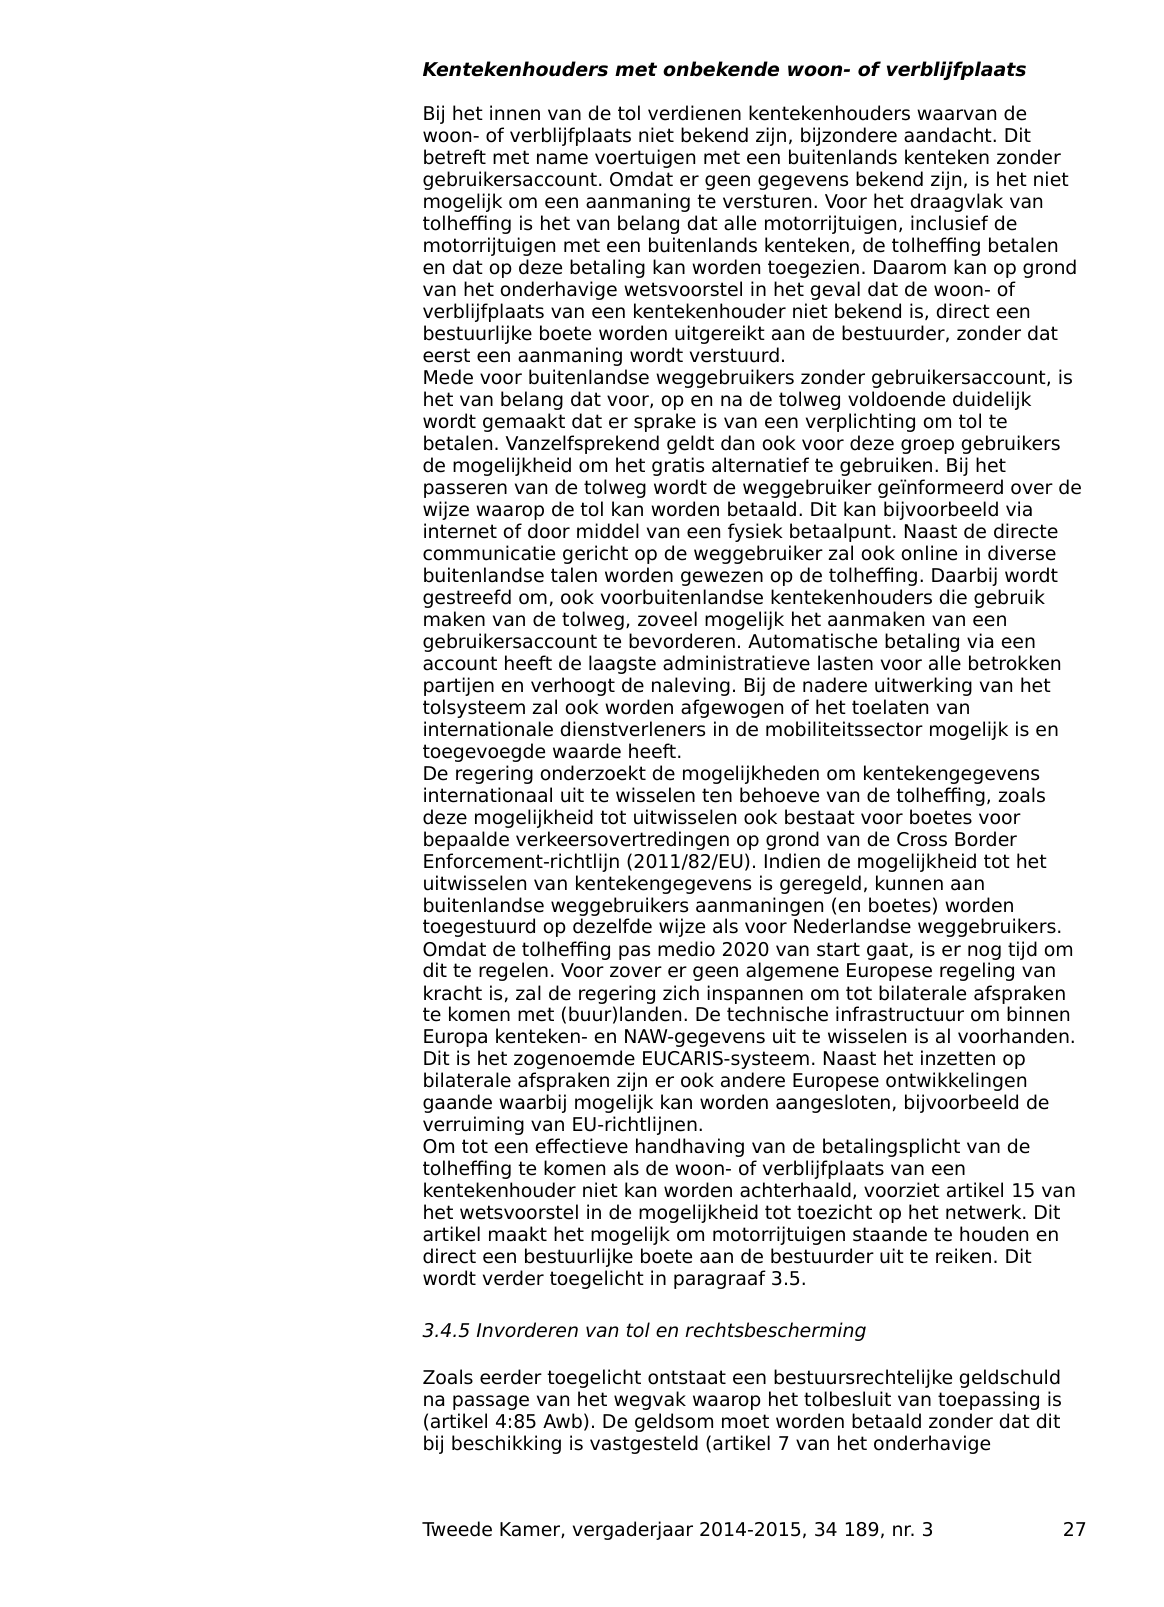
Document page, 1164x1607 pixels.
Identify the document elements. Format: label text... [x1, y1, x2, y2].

subtitle 3.4.5 Invorderen van tol en rechtsbescherming [422, 1320, 1087, 1342]
text Mede voor buitenlandse weggebruikers zonder gebruikersaccount, is het van belang dat voor, op en na de tolweg voldoende duidelijk wordt gemaakt dat er sprake is van een verplichting om tol te betalen. Vanzelfsprekend geldt dan ook voor deze groep gebruikers de mogelijkheid om het gratis alternatief te gebruiken. Bij het passeren van de tolweg wordt de weggebruiker geïnformeerd over de wijze waarop de tol kan worden betaald. Dit kan bijvoorbeeld via internet of door middel van een fysiek betaalpunt. Naast de directe communicatie gericht op de weggebruiker zal ook online in diverse buitenlandse talen worden gewezen op de tolheffing. Daarbij wordt gestreefd om, ook voorbuitenlandse kentekenhouders die gebruik maken van de tolweg, zoveel mogelijk het aanmaken van een gebruikersaccount te bevorderen. Automatische betaling via een account heeft de laagste administratieve lasten voor alle betrokken partijen en verhoogt de naleving. Bij de nadere uitwerking van het tolsysteem zal ook worden afgewogen of het toelaten van internationale dienstverleners in de mobiliteitssector mogelijk is en toegevoegde waarde heeft. [422, 367, 1087, 763]
subtitle Kentekenhouders met onbekende woon- of verblijfplaats [422, 59, 1087, 81]
text Zoals eerder toegelicht ontstaat een bestuursrechtelijke geldschuld na passage van het wegvak waarop het tolbesluit van toepassing is (artikel 4:85 Awb). De geldsom moet worden betaald zonder dat dit bij beschikking is vastgesteld (artikel 7 van het onderhavige [422, 1367, 1087, 1455]
text Bij het innen van de tol verdienen kentekenhouders waarvan de woon- of verblijfplaats niet bekend zijn, bijzondere aandacht. Dit betreft met name voertuigen met een buitenlands kenteken zonder gebruikersaccount. Omdat er geen gegevens bekend zijn, is het niet mogelijk om een aanmaning te versturen. Voor het draagvlak van tolheffing is het van belang dat alle motorrijtuigen, inclusief de motorrijtuigen met een buitenlands kenteken, de tolheffing betalen en dat op deze betaling kan worden toegezien. Daarom kan op grond van het onderhavige wetsvoorstel in het geval dat de woon- of verblijfplaats van een kentekenhouder niet bekend is, direct een bestuurlijke boete worden uitgereikt aan de bestuurder, zonder dat eerst een aanmaning wordt verstuurd. [422, 103, 1087, 367]
text Om tot een effectieve handhaving van de betalingsplicht van de tolheffing te komen als de woon- of verblijfplaats van een kentekenhouder niet kan worden achterhaald, voorziet artikel 15 van het wetsvoorstel in de mogelijkheid tot toezicht op het netwerk. Dit artikel maakt het mogelijk om motorrijtuigen staande te houden en direct een bestuurlijke boete aan de bestuurder uit te reiken. Dit wordt verder toegelicht in paragraaf 3.5. [422, 1136, 1087, 1290]
text De regering onderzoekt de mogelijkheden om kentekengegevens internationaal uit te wisselen ten behoeve van de tolheffing, zoals deze mogelijkheid tot uitwisselen ook bestaat voor boetes voor bepaalde verkeersovertredingen op grond van de Cross Border Enforcement-richtlijn (2011/82/EU). Indien de mogelijkheid tot het uitwisselen van kentekengegevens is geregeld, kunnen aan buitenlandse weggebruikers aanmaningen (en boetes) worden toegestuurd op dezelfde wijze als voor Nederlandse weggebruikers. Omdat de tolheffing pas medio 2020 van start gaat, is er nog tijd om dit te regelen. Voor zover er geen algemene Europese regeling van kracht is, zal de regering zich inspannen om tot bilaterale afspraken te komen met (buur)landen. De technische infrastructuur om binnen Europa kenteken- en NAW-gegevens uit te wisselen is al voorhanden. Dit is het zogenoemde EUCARIS-systeem. Naast het inzetten op bilaterale afspraken zijn er ook andere Europese ontwikkelingen gaande waarbij mogelijk kan worden aangesloten, bijvoorbeeld de verruiming van EU-richtlijnen. [422, 763, 1087, 1136]
